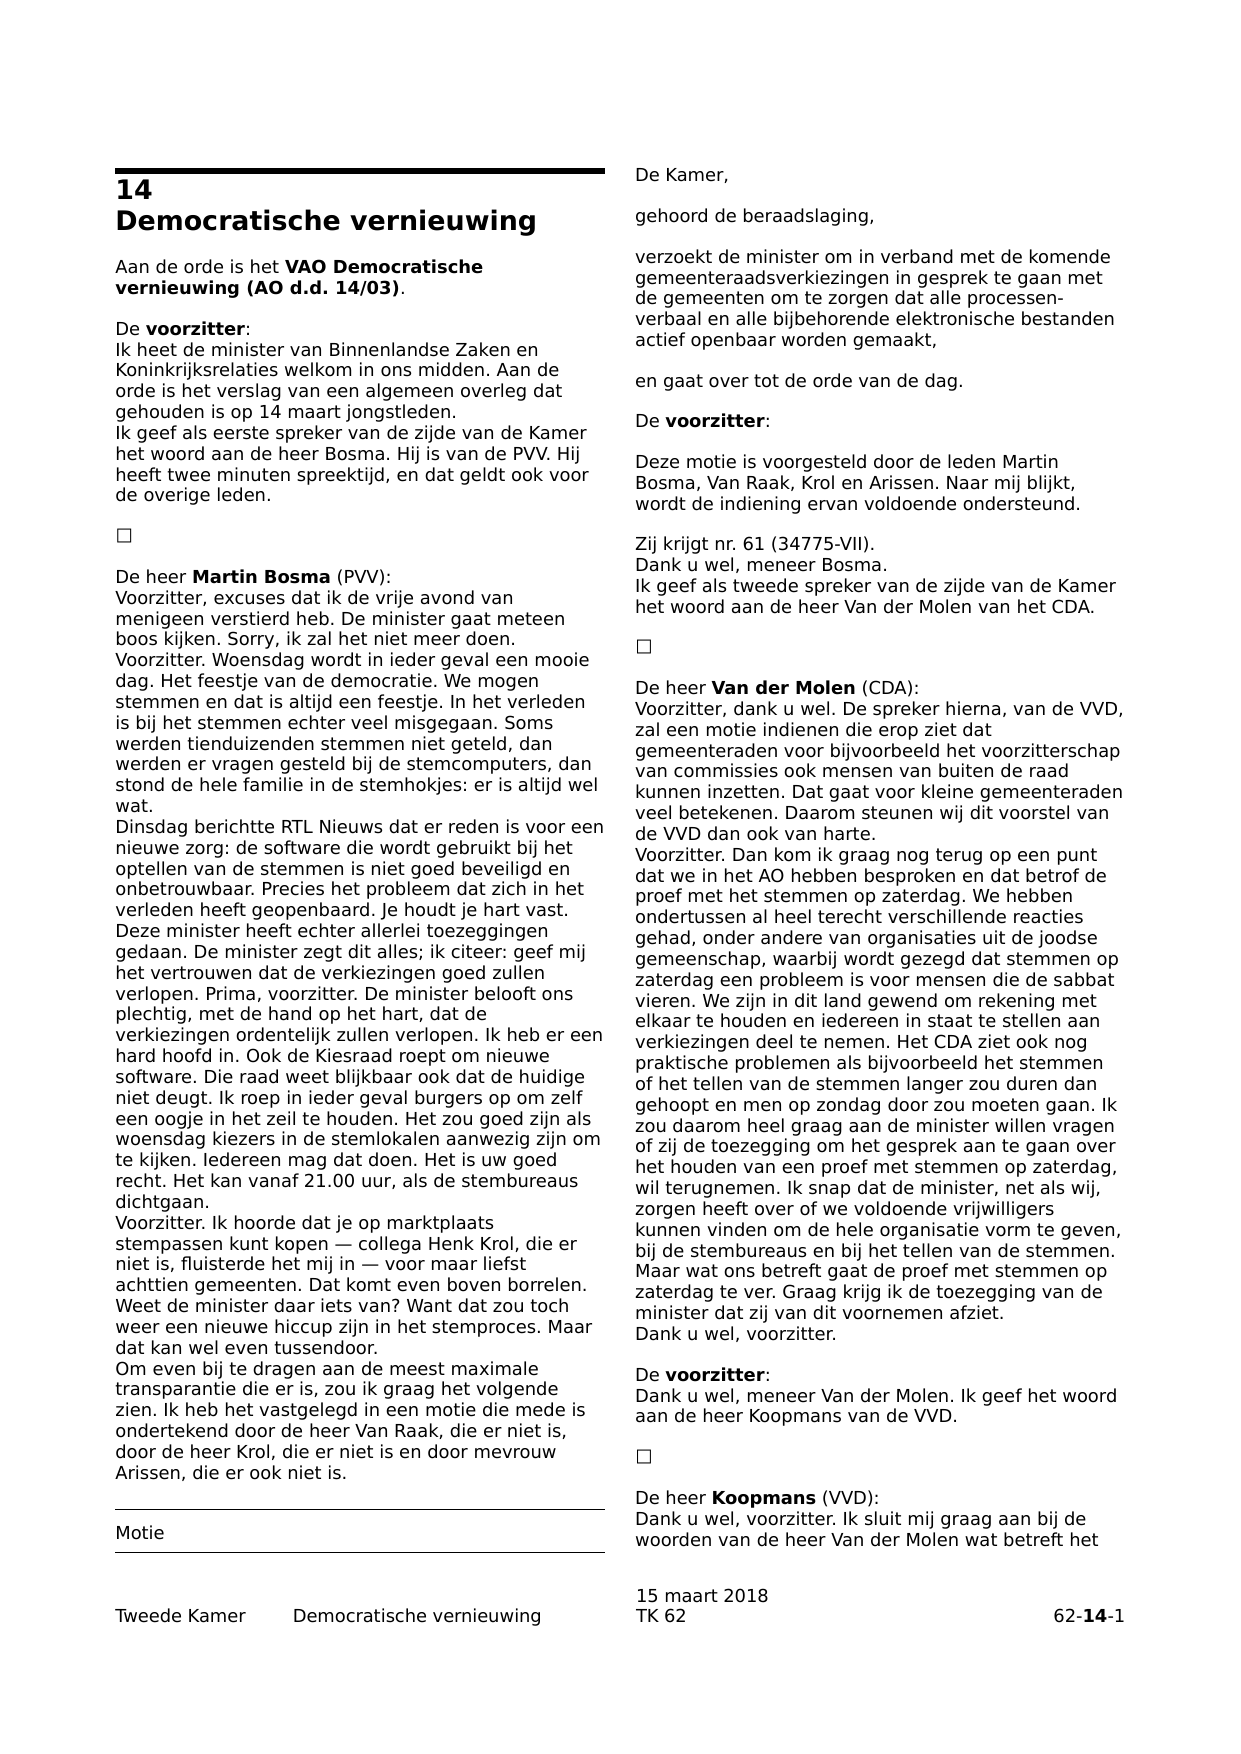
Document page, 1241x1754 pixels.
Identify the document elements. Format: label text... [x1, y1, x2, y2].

text Motie [115, 1523, 605, 1544]
text Ik heet de minister van Binnenlandse Zaken en Koninkrijksrelaties welkom in ons midden. Aan de orde is het verslag van een algemeen overleg dat gehouden is op 14 maart jongstleden. [115, 339, 605, 423]
text Dank u wel, voorzitter. Ik sluit mij graag aan bij de woorden van de heer Van der Molen wat betreft het [635, 1508, 1125, 1550]
text Deze motie is voorgesteld door de leden Martin Bosma, Van Raak, Krol en Arissen. Naar mij blijkt, wordt de indiening ervan voldoende ondersteund. [635, 452, 1125, 514]
text ⬜ [635, 1447, 1125, 1468]
text De Kamer, [635, 165, 1125, 186]
text Dinsdag berichtte RTL Nieuws dat er reden is voor een nieuwe zorg: de software die wordt gebruikt bij het optellen van de stemmen is niet goed beveiligd en onbetrouwbaar. Precies het probleem dat zich in het verleden heeft geopenbaard. Je houdt je hart vast. Deze minister heeft echter allerlei toezeggingen gedaan. De minister zegt dit alles; ik citeer: geef mij het vertrouwen dat de verkiezingen goed zullen verlopen. Prima, voorzitter. De minister belooft ons plechtig, met de hand op het hart, dat de verkiezingen ordentelijk zullen verlopen. Ik heb er een hard hoofd in. Ook de Kiesraad roept om nieuwe software. Die raad weet blijkbaar ook dat de huidige niet deugt. Ik roep in ieder geval burgers op om zelf een oogje in het zeil te houden. Het zou goed zijn als woensdag kiezers in de stemlokalen aanwezig zijn om te kijken. Iedereen mag dat doen. Het is uw goed recht. Het kan vanaf 21.00 uur, als de stembureaus dichtgaan. [115, 817, 605, 1212]
text verzoekt de minister om in verband met de komende gemeenteraadsverkiezingen in gesprek te gaan met de gemeenten om te zorgen dat alle processen-verbaal en alle bijbehorende elektronische bestanden actief openbaar worden gemaakt, [635, 247, 1125, 350]
title 14 Democratische vernieuwing [115, 174, 605, 237]
text Dank u wel, meneer Van der Molen. Ik geef het woord aan de heer Koopmans van de VVD. [635, 1385, 1125, 1427]
text ⬜ [115, 526, 605, 547]
text De voorzitter: [635, 1364, 1125, 1385]
text De heer Van der Molen (CDA): [635, 678, 1125, 699]
text De heer Martin Bosma (PVV): [115, 567, 605, 587]
text De voorzitter: [115, 318, 605, 339]
text Voorzitter. Woensdag wordt in ieder geval een mooie dag. Het feestje van de democratie. We mogen stemmen en dat is altijd een feestje. In het verleden is bij het stemmen echter veel misgegaan. Soms werden tienduizenden stemmen niet geteld, dan werden er vragen gesteld bij de stemcomputers, dan stond de hele familie in de stemhokjes: er is altijd wel wat. [115, 650, 605, 817]
text Zij krijgt nr. 61 (34775-VII). [635, 534, 1125, 555]
text Voorzitter, excuses dat ik de vrije avond van menigeen verstierd heb. De minister gaat meteen boos kijken. Sorry, ik zal het niet meer doen. [115, 587, 605, 650]
text Dank u wel, meneer Bosma. [635, 555, 1125, 576]
text De voorzitter: [635, 411, 1125, 432]
text Voorzitter. Dan kom ik graag nog terug op een punt dat we in het AO hebben besproken en dat betrof de proef met het stemmen op zaterdag. We hebben ondertussen al heel terecht verschillende reacties gehad, onder andere van organisaties uit de joodse gemeenschap, waarbij wordt gezegd dat stemmen op zaterdag een probleem is voor mensen die de sabbat vieren. We zijn in dit land gewend om rekening met elkaar te houden en iedereen in staat te stellen aan verkiezingen deel te nemen. Het CDA ziet ook nog praktische problemen als bijvoorbeeld het stemmen of het tellen van de stemmen langer zou duren dan gehoopt en men op zondag door zou moeten gaan. Ik zou daarom heel graag aan de minister willen vragen of zij de toezegging om het gesprek aan te gaan over het houden van een proef met stemmen op zaterdag, wil terugnemen. Ik snap dat de minister, net als wij, zorgen heeft over of we voldoende vrijwilligers kunnen vinden om de hele organisatie vorm te geven, bij de stembureaus en bij het tellen van de stemmen. Maar wat ons betreft gaat de proef met stemmen op zaterdag te ver. Graag krijg ik de toezegging van de minister dat zij van dit voornemen afziet. [635, 844, 1125, 1324]
text Voorzitter, dank u wel. De spreker hierna, van de VVD, zal een motie indienen die erop ziet dat gemeenteraden voor bijvoorbeeld het voorzitterschap van commissies ook mensen van buiten de raad kunnen inzetten. Dat gaat voor kleine gemeenteraden veel betekenen. Daarom steunen wij dit voorstel van de VVD dan ook van harte. [635, 699, 1125, 844]
text Dank u wel, voorzitter. [635, 1324, 1125, 1344]
text en gaat over tot de orde van de dag. [635, 370, 1125, 391]
text Ik geef als eerste spreker van de zijde van de Kamer het woord aan de heer Bosma. Hij is van de PVV. Hij heeft twee minuten spreektijd, en dat geldt ook voor de overige leden. [115, 423, 605, 506]
text gehoord de beraadslaging, [635, 206, 1125, 227]
text Ik geef als tweede spreker van de zijde van de Kamer het woord aan de heer Van der Molen van het CDA. [635, 576, 1125, 617]
text Om even bij te dragen aan de meest maximale transparantie die er is, zou ik graag het volgende zien. Ik heb het vastgelegd in een motie die mede is ondertekend door de heer Van Raak, die er niet is, door de heer Krol, die er niet is en door mevrouw Arissen, die er ook niet is. [115, 1358, 605, 1483]
text Voorzitter. Ik hoorde dat je op marktplaats stempassen kunt kopen — collega Henk Krol, die er niet is, fluisterde het mij in — voor maar liefst achttien gemeenten. Dat komt even boven borrelen. Weet de minister daar iets van? Want dat zou toch weer een nieuwe hiccup zijn in het stemproces. Maar dat kan wel even tussendoor. [115, 1212, 605, 1358]
text ⬜ [635, 637, 1125, 658]
text De heer Koopmans (VVD): [635, 1488, 1125, 1508]
text Aan de orde is het VAO Democratische vernieuwing (AO d.d. 14/03). [115, 257, 605, 298]
